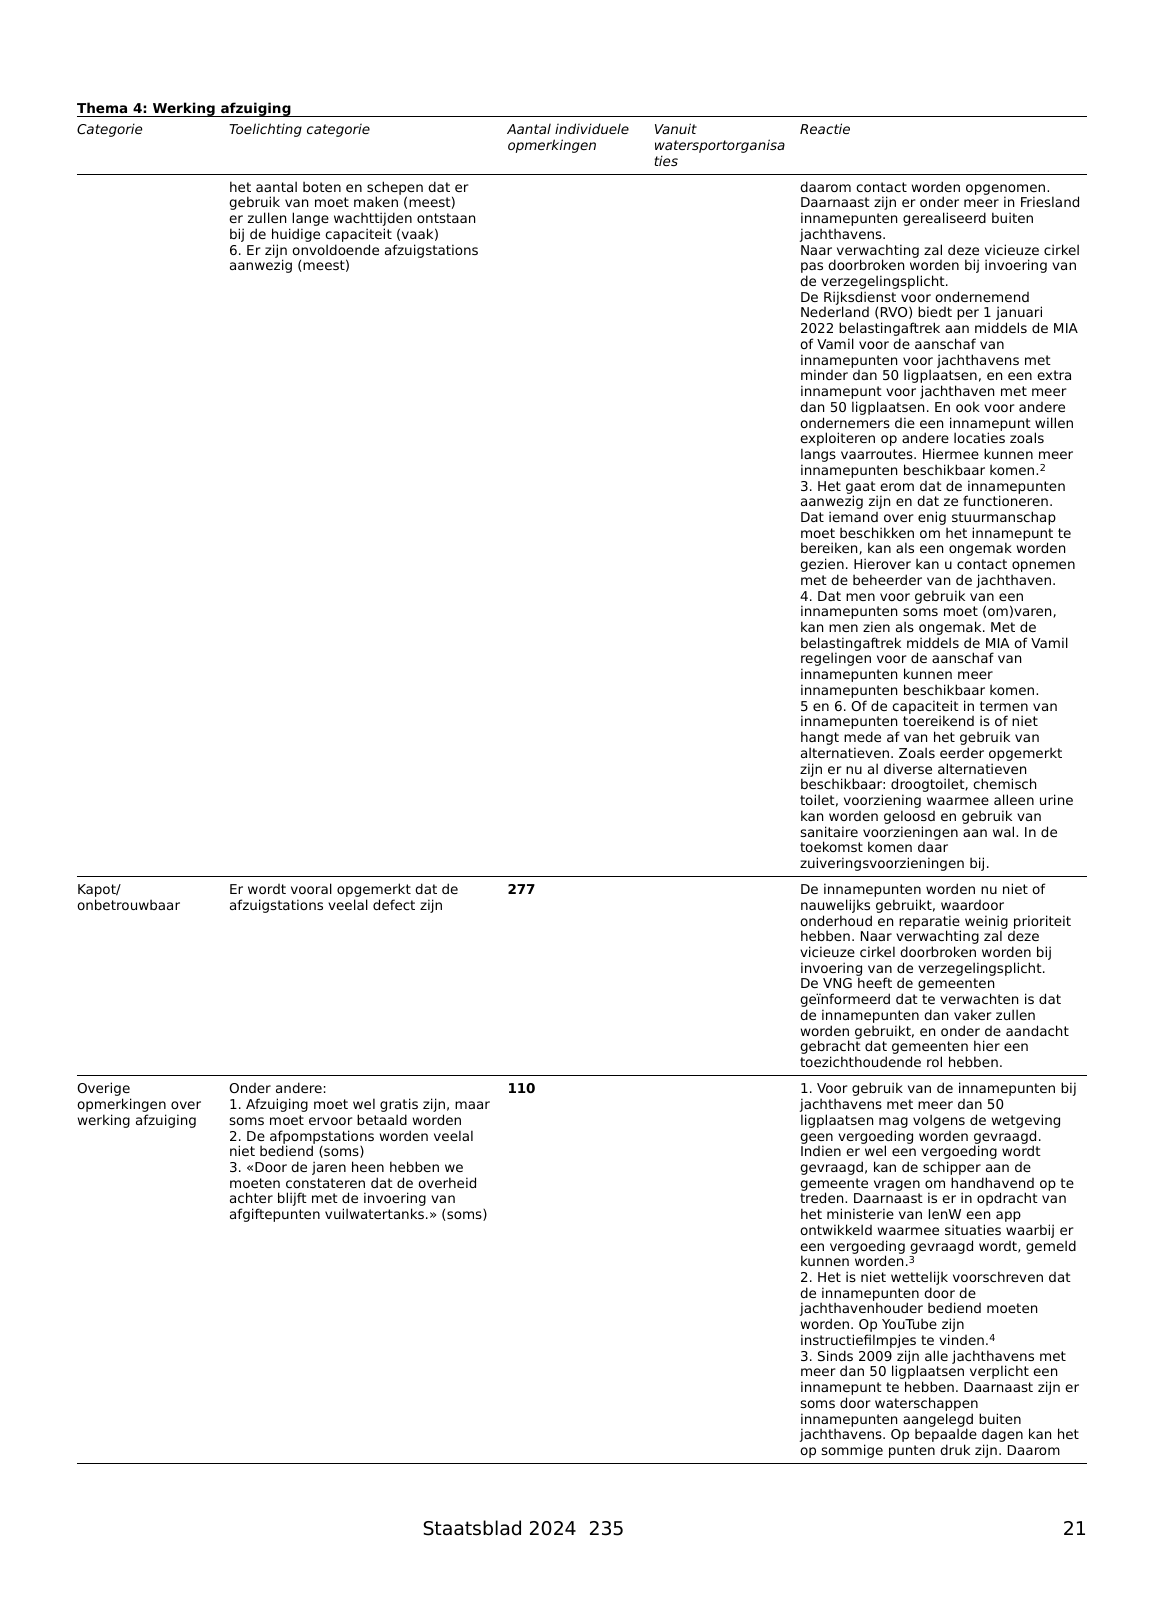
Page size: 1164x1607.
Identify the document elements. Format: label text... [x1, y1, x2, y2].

table_cell Toelichting categorie [223, 117, 501, 174]
table_cell 277 [501, 877, 648, 1075]
table_cell het aantal boten en schepen dat er gebruik van moet maken (meest) er zullen lange wachttijden ontstaan bij de huidige capaciteit (vaak) 6. Er zijn onvoldoende afzuigstations aanwezig (meest) [223, 175, 501, 876]
table_cell Er wordt vooral opgemerkt dat de afzuigstations veelal defect zijn [223, 877, 501, 1075]
table_cell De innamepunten worden nu niet of nauwelijks gebruikt, waardoor onderhoud en reparatie weinig prioriteit hebben. Naar verwachting zal deze vicieuze cirkel doorbroken worden bij invoering van de verzegelingsplicht. De VNG heeft de gemeenten geïnformeerd dat te verwachten is dat de innamepunten dan vaker zullen worden gebruikt, en onder de aandacht gebracht dat gemeenten hier een toezichthoudende rol hebben. [794, 877, 1087, 1075]
table_cell Reactie [794, 117, 1087, 174]
table_cell 110 [501, 1076, 648, 1463]
table_header Thema 4: Werking afzuiging [77, 100, 1087, 116]
table_cell 1. Voor gebruik van de innamepunten bij jachthavens met meer dan 50 ligplaatsen mag volgens de wetgeving geen vergoeding worden gevraagd. Indien er wel een vergoeding wordt gevraagd, kan de schipper aan de gemeente vragen om handhavend op te treden. Daarnaast is er in opdracht van het ministerie van IenW een app ontwikkeld waarmee situaties waarbij er een vergoeding gevraagd wordt, gemeld kunnen worden.3 2. Het is niet wettelijk voorschreven dat de innamepunten door de jachthavenhouder bediend moeten worden. Op YouTube zijn instructiefilmpjes te vinden.4 3. Sinds 2009 zijn alle jachthavens met meer dan 50 ligplaatsen verplicht een innamepunt te hebben. Daarnaast zijn er soms door waterschappen innamepunten aangelegd buiten jachthavens. Op bepaalde dagen kan het op sommige punten druk zijn. Daarom [794, 1076, 1087, 1463]
table_cell Vanuit watersportorganisaties [648, 117, 794, 174]
table_cell Categorie [77, 117, 223, 174]
table_cell Aantal individuele opmerkingen [501, 117, 648, 174]
table_cell [648, 1076, 794, 1463]
table_cell Onder andere: 1. Afzuiging moet wel gratis zijn, maar soms moet ervoor betaald worden 2. De afpompstations worden veelal niet bediend (soms) 3. «Door de jaren heen hebben we moeten constateren dat de overheid achter blijft met de invoering van afgiftepunten vuilwatertanks.» (soms) [223, 1076, 501, 1463]
table_cell [501, 175, 648, 876]
table_cell Overige opmerkingen over werking afzuiging [77, 1076, 223, 1463]
table_cell [648, 877, 794, 1075]
table_cell [77, 175, 223, 876]
table_cell [648, 175, 794, 876]
table_cell Kapot/ onbetrouwbaar [77, 877, 223, 1075]
table_cell daarom contact worden opgenomen. Daarnaast zijn er onder meer in Friesland innamepunten gerealiseerd buiten jachthavens. Naar verwachting zal deze vicieuze cirkel pas doorbroken worden bij invoering van de verzegelingsplicht. De Rijksdienst voor ondernemend Nederland (RVO) biedt per 1 januari 2022 belastingaftrek aan middels de MIA of Vamil voor de aanschaf van innamepunten voor jachthavens met minder dan 50 ligplaatsen, en een extra innamepunt voor jachthaven met meer dan 50 ligplaatsen. En ook voor andere ondernemers die een innamepunt willen exploiteren op andere locaties zoals langs vaarroutes. Hiermee kunnen meer innamepunten beschikbaar komen.2 3. Het gaat erom dat de innamepunten aanwezig zijn en dat ze functioneren. Dat iemand over enig stuurmanschap moet beschikken om het innamepunt te bereiken, kan als een ongemak worden gezien. Hierover kan u contact opnemen met de beheerder van de jachthaven. 4. Dat men voor gebruik van een innamepunten soms moet (om)varen, kan men zien als ongemak. Met de belastingaftrek middels de MIA of Vamil regelingen voor de aanschaf van innamepunten kunnen meer innamepunten beschikbaar komen. 5 en 6. Of de capaciteit in termen van innamepunten toereikend is of niet hangt mede af van het gebruik van alternatieven. Zoals eerder opgemerkt zijn er nu al diverse alternatieven beschikbaar: droogtoilet, chemisch toilet, voorziening waarmee alleen urine kan worden geloosd en gebruik van sanitaire voorzieningen aan wal. In de toekomst komen daar zuiveringsvoorzieningen bij. [794, 175, 1087, 876]
